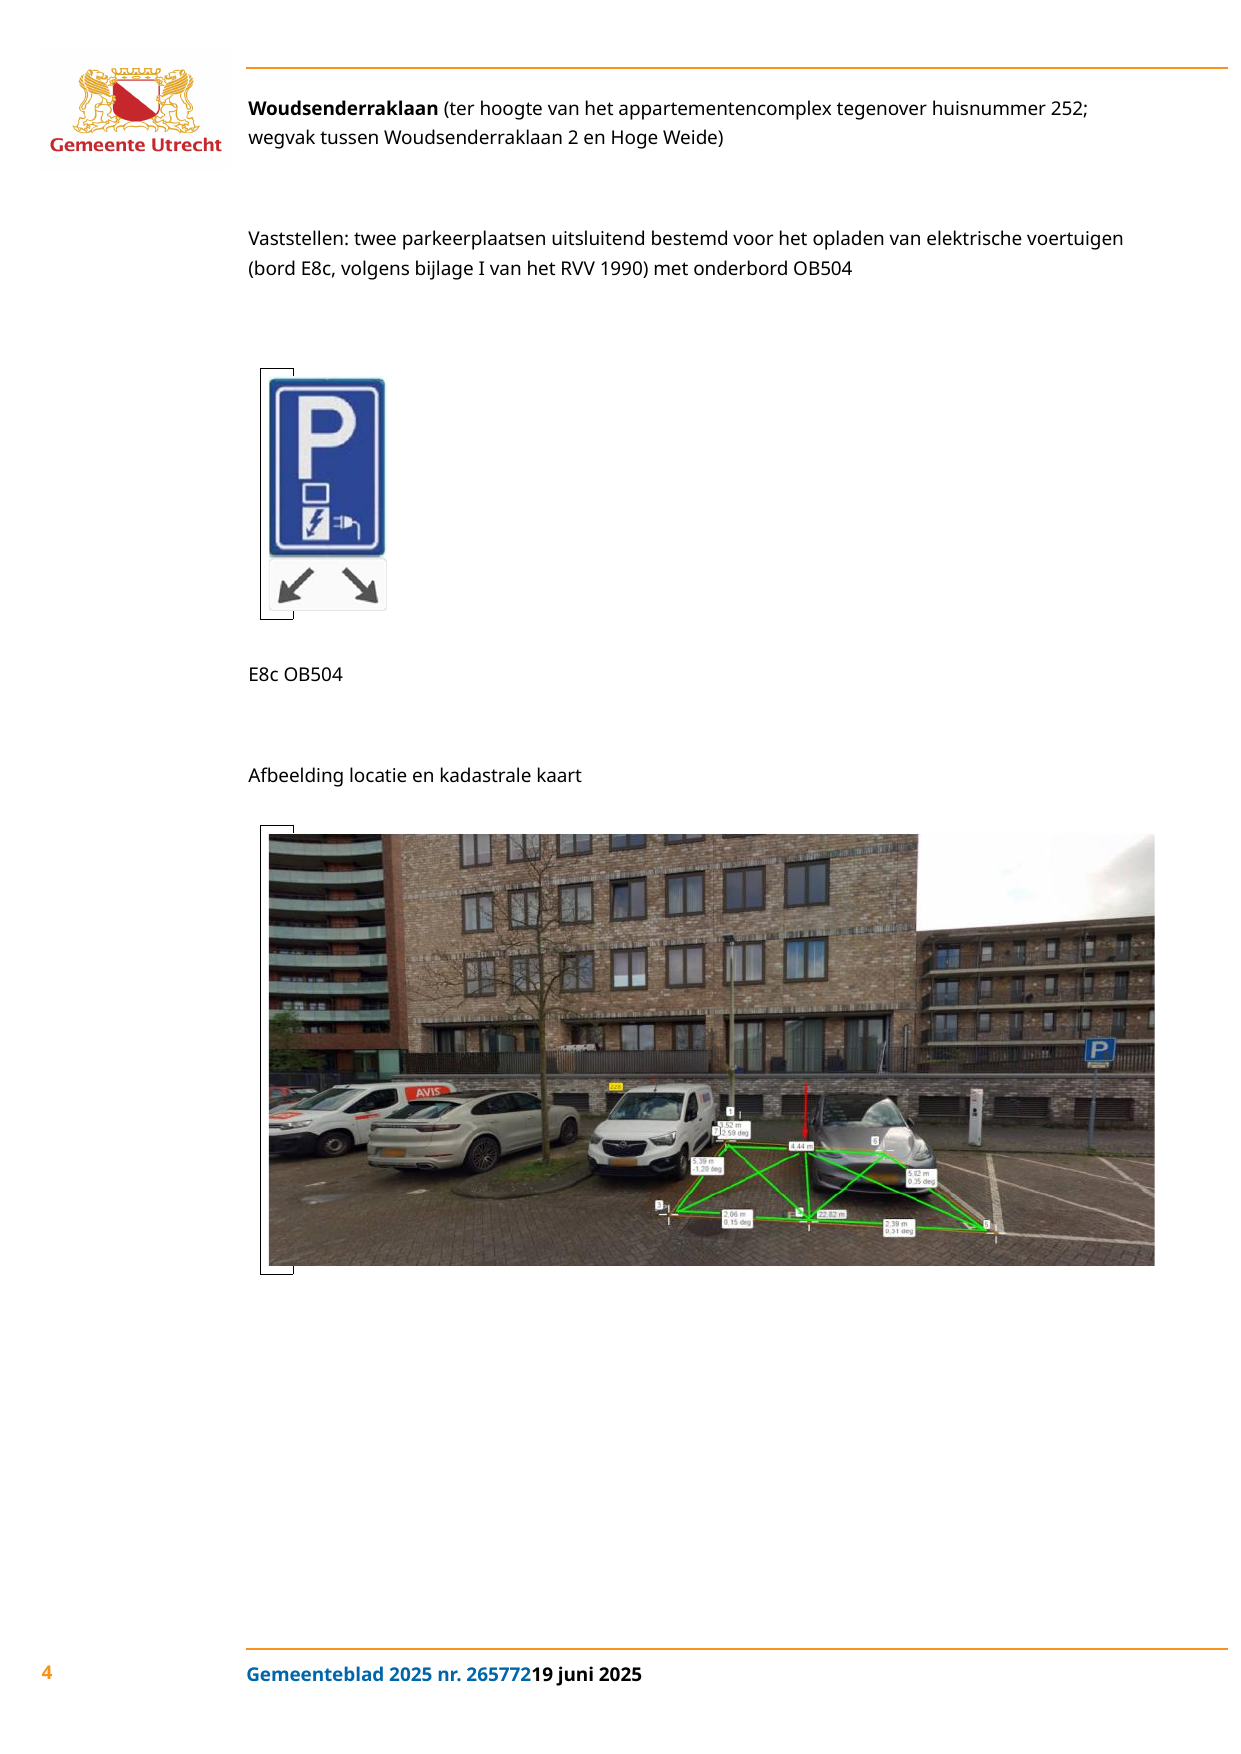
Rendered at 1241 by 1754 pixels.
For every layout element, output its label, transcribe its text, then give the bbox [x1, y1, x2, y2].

text Vaststellen: twee parkeerplaatsen uitsluitend bestemd voor het opladen van elektrische voertuigen (bord E8c, volgens bijlage I van het RVV 1990) met onderbord OB504 [248, 225, 1152, 281]
text Afbeelding locatie en kadastrale kaart [248, 762, 1152, 788]
text E8c OB504 [248, 661, 1152, 687]
picture [268, 376, 387, 611]
picture [268, 833, 1155, 1266]
picture [41, 47, 231, 172]
text Woudsenderraklaan (ter hoogte van het appartementencomplex tegenover huisnummer 252; wegvak tussen Woudsenderraklaan 2 en Hoge Weide) [248, 95, 1152, 150]
